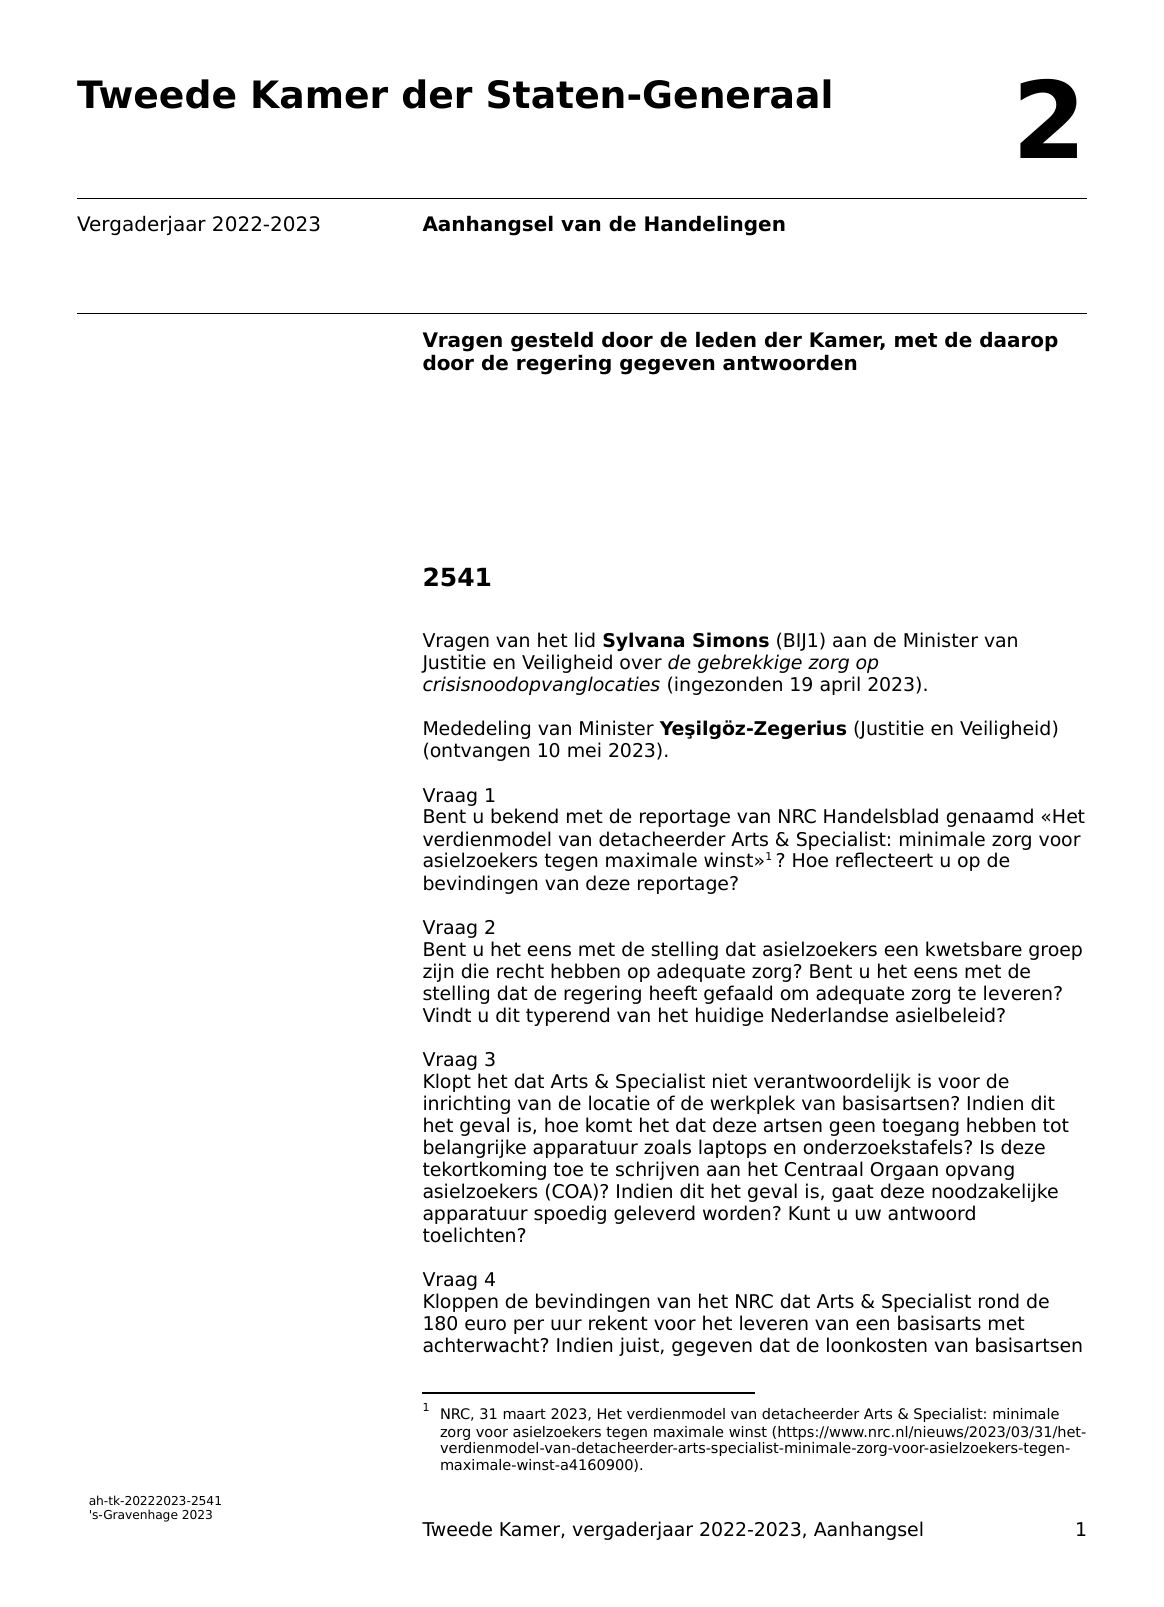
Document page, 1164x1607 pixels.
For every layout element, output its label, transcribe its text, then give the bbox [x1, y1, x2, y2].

text Klopt het dat Arts & Specialist niet verantwoordelijk is voor de inrichting van de locatie of de werkplek van basisartsen? Indien dit het geval is, hoe komt het dat deze artsen geen toegang hebben tot belangrijke apparatuur zoals laptops en onderzoekstafels? Is deze tekortkoming toe te schrijven aan het Centraal Orgaan opvang asielzoekers (COA)? Indien dit het geval is, gaat deze noodzakelijke apparatuur spoedig geleverd worden? Kunt u uw antwoord toelichten? [422, 1071, 1087, 1246]
text 2541 [422, 563, 1087, 592]
text Vraag 4 [422, 1269, 1087, 1291]
table_cell Aanhangsel van de Handelingen [422, 199, 1087, 313]
table_cell [77, 314, 422, 375]
table_header Tweede Kamer der Staten-Generaal [77, 59, 886, 198]
text Vragen van het lid Sylvana Simons (BIJ1) aan de Minister van Justitie en Veiligheid over de gebrekkige zorg op crisisnoodopvanglocaties (ingezonden 19 april 2023). [422, 630, 1087, 696]
text NRC, 31 maart 2023, Het verdienmodel van detacheerder Arts & Specialist: minimale zorg voor asielzoekers tegen maximale winst (https://www.nrc.nl/nieuws/2023/03/31/het-verdienmodel-van-detacheerder-arts-specialist-minimale-zorg-voor-asielzoekers-tegen-maximale-winst-a4160900). [422, 1402, 1087, 1474]
table_header 2 [886, 59, 1087, 198]
table_cell Vragen gesteld door de leden der Kamer, met de daarop door de regering gegeven antwoorden [422, 314, 1087, 375]
text Mededeling van Minister Yeşilgöz-Zegerius (Justitie en Veiligheid) (ontvangen 10 mei 2023). [422, 718, 1087, 762]
text Vraag 3 [422, 1049, 1087, 1071]
text Bent u het eens met de stelling dat asielzoekers een kwetsbare groep zijn die recht hebben op adequate zorg? Bent u het eens met de stelling dat de regering heeft gefaald om adequate zorg te leveren? Vindt u dit typerend van het huidige Nederlandse asielbeleid? [422, 938, 1087, 1026]
text ah-tk-20222023-2541 [88, 1494, 323, 1508]
text Kloppen de bevindingen van het NRC dat Arts & Specialist rond de 180 euro per uur rekent voor het leveren van een basisarts met achterwacht? Indien juist, gegeven dat de loonkosten van basisartsen [422, 1291, 1087, 1357]
text Bent u bekend met de reportage van NRC Handelsblad genaamd «Het verdienmodel van detacheerder Arts & Specialist: minimale zorg voor asielzoekers tegen maximale winst»? Hoe reflecteert u op de bevindingen van deze reportage? [422, 806, 1087, 894]
table_cell Vergaderjaar 2022-2023 [77, 199, 422, 313]
text 's-Gravenhage 2023 [88, 1508, 323, 1522]
text Vraag 1 [422, 784, 1087, 806]
text Vraag 2 [422, 917, 1087, 938]
